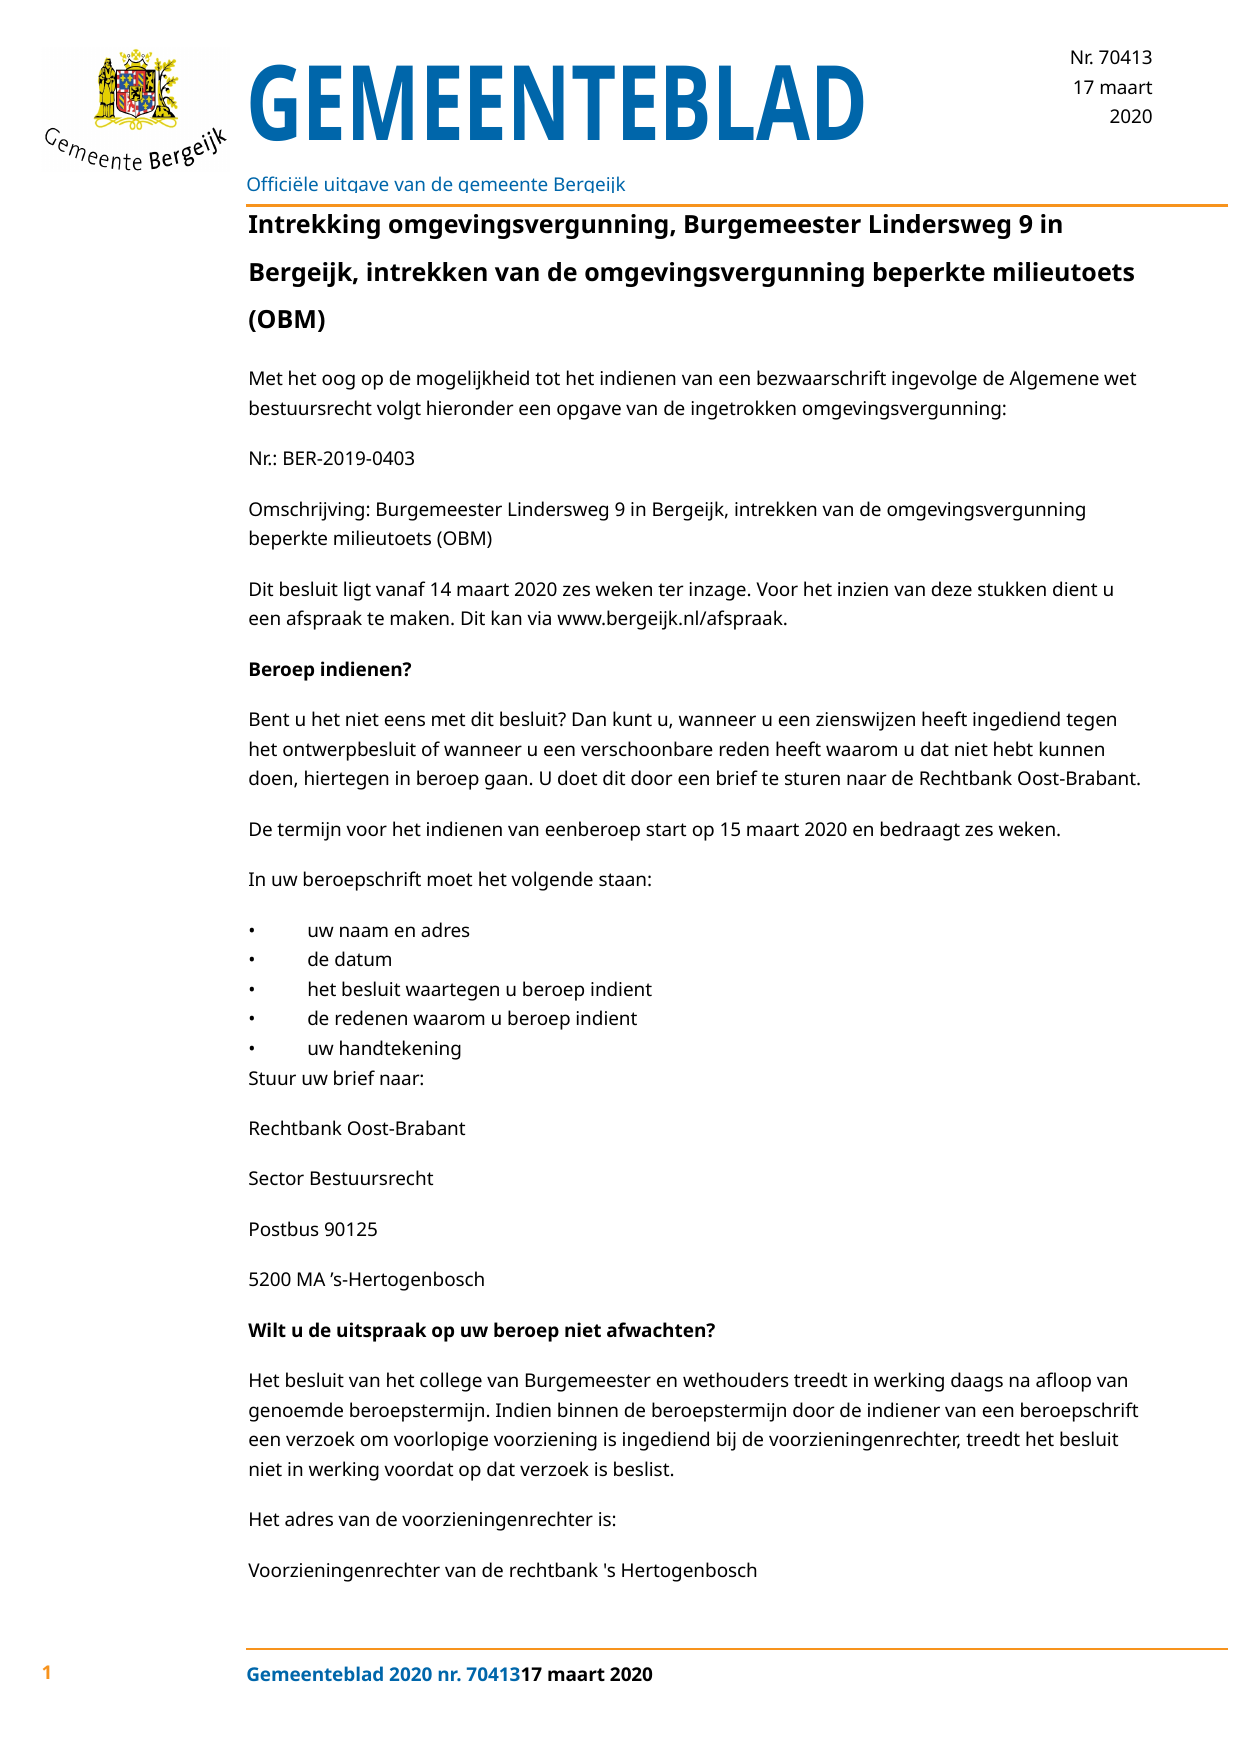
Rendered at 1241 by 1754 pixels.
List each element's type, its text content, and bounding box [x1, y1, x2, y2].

text Het besluit van het college van Burgemeester en wethouders treedt in werking daags na afloop van genoemde beroepstermijn. Indien binnen de beroepstermijn door de indiener van een beroepschrift een verzoek om voorlopige voorziening is ingediend bij de voorzieningenrechter, treedt het besluit niet in werking voordat op dat verzoek is beslist. [248, 1367, 1152, 1482]
text Omschrijving: Burgemeester Lindersweg 9 in Bergeijk, intrekken van de omgevingsvergunning beperkte milieutoets (OBM) [248, 496, 1152, 551]
text De termijn voor het indienen van eenberoep start op 15 maart 2020 en bedraagt zes weken. [248, 816, 1152, 842]
text Intrekking omgevingsvergunning, Burgemeester Lindersweg 9 in Bergeijk, intrekken van de omgevingsvergunning beperkte milieutoets (OBM) [248, 207, 1152, 336]
list uw handtekening [248, 1035, 1152, 1061]
text 5200 MA ’s-Hertogenbosch [248, 1266, 1152, 1292]
list het besluit waartegen u beroep indient [248, 976, 1152, 1002]
list de datum [248, 946, 1152, 972]
list de redenen waarom u beroep indient [248, 1006, 1152, 1031]
text Het adres van de voorzieningenrechter is: [248, 1506, 1152, 1532]
text Voorzieningenrechter van de rechtbank 's Hertogenbosch [248, 1557, 1152, 1582]
text In uw beroepschrift moet het volgende staan: [248, 866, 1152, 892]
text Beroep indienen? [248, 656, 1152, 682]
text Postbus 90125 [248, 1216, 1152, 1242]
text Sector Bestuursrecht [248, 1166, 1152, 1191]
text Met het oog op de mogelijkheid tot het indienen van een bezwaarschrift ingevolge de Algemene wet bestuursrecht volgt hieronder een opgave van de ingetrokken omgevingsvergunning: [248, 366, 1152, 421]
text Dit besluit ligt vanaf 14 maart 2020 zes weken ter inzage. Voor het inzien van deze stukken dient u een afspraak te maken. Dit kan via www.bergeijk.nl/afspraak. [248, 576, 1152, 631]
text Nr.: BER-2019-0403 [248, 446, 1152, 471]
text Rechtbank Oost-Brabant [248, 1115, 1152, 1141]
text Bent u het niet eens met dit besluit? Dan kunt u, wanneer u een zienswijzen heeft ingediend tegen het ontwerpbesluit of wanneer u een verschoonbare reden heeft waarom u dat niet hebt kunnen doen, hiertegen in beroep gaan. U doet dit door een brief te sturen naar de Rechtbank Oost-Brabant. [248, 706, 1152, 791]
picture [41, 47, 231, 172]
text Stuur uw brief naar: [248, 1065, 1152, 1090]
text Wilt u de uitspraak op uw beroep niet afwachten? [248, 1317, 1152, 1342]
list uw naam en adres [248, 917, 1152, 942]
